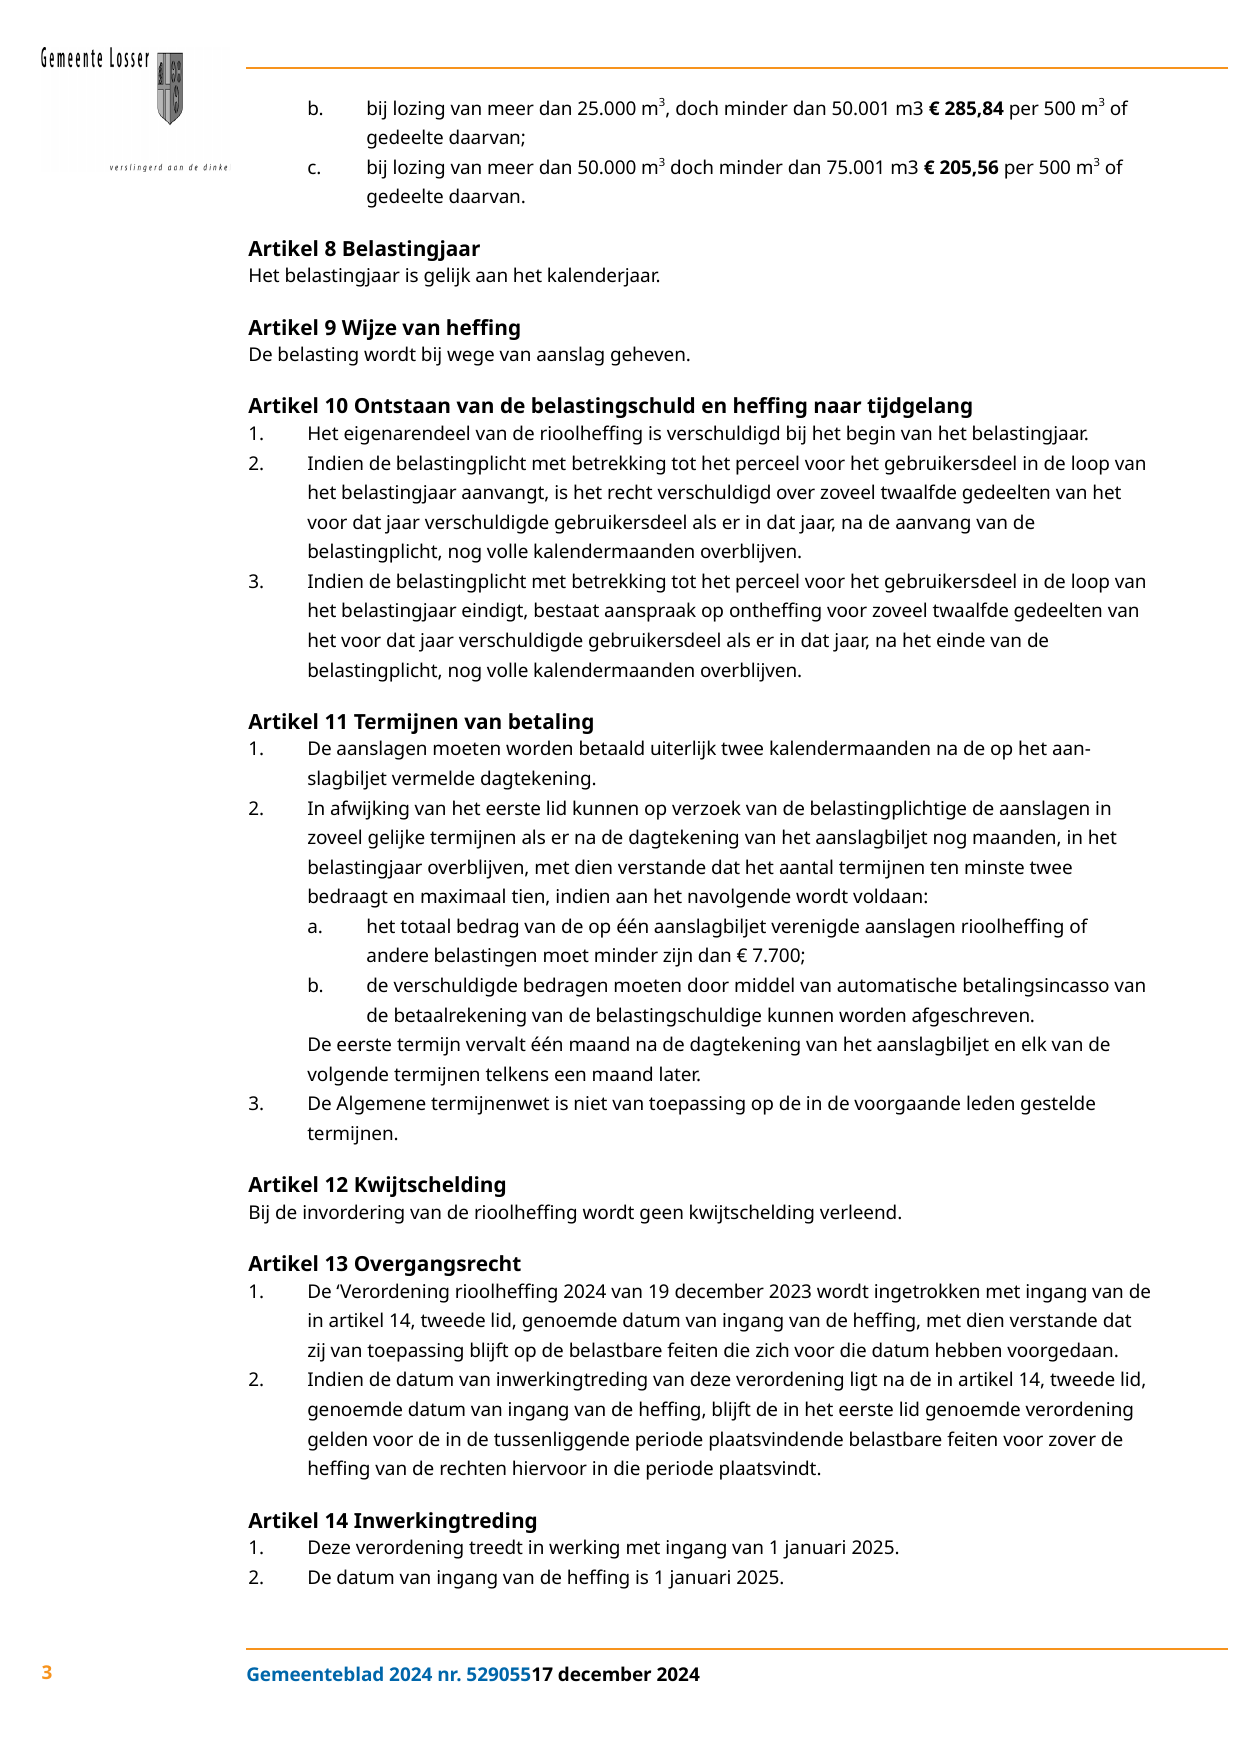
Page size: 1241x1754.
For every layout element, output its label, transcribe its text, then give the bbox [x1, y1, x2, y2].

text Bij de invordering van de rioolheffing wordt geen kwijtschelding verleend. [248, 1199, 1152, 1225]
list Indien de belastingplicht met betrekking tot het perceel voor het gebruikersdeel in de loop van het belastingjaar eindigt, bestaat aanspraak op ontheffing voor zoveel twaalfde gedeelten van het voor dat jaar verschuldigde gebruikersdeel als er in dat jaar, na het einde van de belastingplicht, nog volle kalendermaanden overblijven. [248, 568, 1152, 682]
list het totaal bedrag van de op één aanslagbiljet verenigde aanslagen rioolheffing of andere belastingen moet minder zijn dan € 7.700; [307, 913, 1152, 968]
list bij lozing van meer dan 25.000 m3, doch minder dan 50.001 m3 € 285,84 per 500 m3 of gedeelte daarvan; [307, 95, 1152, 150]
list De Algemene termijnenwet is niet van toepassing op de in de voorgaande leden gestelde termijnen. [248, 1091, 1152, 1146]
text Artikel 9 Wijze van heffing [248, 313, 1152, 341]
text Artikel 13 Overgangsrecht [248, 1249, 1152, 1278]
text Artikel 14 Inwerkingtreding [248, 1506, 1152, 1534]
text Artikel 10 Ontstaan van de belastingschuld en heffing naar tijdgelang [248, 392, 1152, 420]
text Artikel 8 Belastingjaar [248, 234, 1152, 262]
list Deze verordening treedt in werking met ingang van 1 januari 2025. [248, 1534, 1152, 1560]
list de verschuldigde bedragen moeten door middel van automatische betalingsincasso van de betaalrekening van de belastingschuldige kunnen worden afgeschreven. [307, 972, 1152, 1028]
list Het eigenarendeel van de rioolheffing is verschuldigd bij het begin van het belastingjaar. [248, 420, 1152, 446]
text De belasting wordt bij wege van aanslag geheven. [248, 341, 1152, 367]
text Artikel 12 Kwijtschelding [248, 1171, 1152, 1199]
text Het belastingjaar is gelijk aan het kalenderjaar. [248, 262, 1152, 288]
list Indien de datum van inwerkingtreding van deze verordening ligt na de in artikel 14, tweede lid, genoemde datum van ingang van de heffing, blijft de in het eerste lid genoemde verordening gelden voor de in de tussenliggende periode plaatsvindende belastbare feiten voor zover de heffing van de rechten hiervoor in die periode plaatsvindt. [248, 1367, 1152, 1481]
list De aanslagen moeten worden betaald uiterlijk twee kalendermaanden na de op het aan-slagbiljet vermelde dagtekening. [248, 736, 1152, 791]
list De ‘Verordening rioolheffing 2024 van 19 december 2023 wordt ingetrokken met ingang van de in artikel 14, tweede lid, genoemde datum van ingang van de heffing, met dien verstande dat zij van toepassing blijft op de belastbare feiten die zich voor die datum hebben voorgedaan. [248, 1278, 1152, 1363]
picture [41, 47, 231, 172]
list De eerste termijn vervalt één maand na de dagtekening van het aanslagbiljet en elk van de volgende termijnen telkens een maand later. [248, 1031, 1152, 1087]
list In afwijking van het eerste lid kunnen op verzoek van de belastingplichtige de aanslagen in zoveel gelijke termijnen als er na de dagtekening van het aanslagbiljet nog maanden, in het belastingjaar overblijven, met dien verstande dat het aantal termijnen ten minste twee bedraagt en maximaal tien, indien aan het navolgende wordt voldaan: [248, 795, 1152, 909]
list De datum van ingang van de heffing is 1 januari 2025. [248, 1564, 1152, 1589]
text Artikel 11 Termijnen van betaling [248, 707, 1152, 736]
list bij lozing van meer dan 50.000 m3 doch minder dan 75.001 m3 € 205,56 per 500 m3 of gedeelte daarvan. [307, 154, 1152, 209]
list Indien de belastingplicht met betrekking tot het perceel voor het gebruikersdeel in de loop van het belastingjaar aanvangt, is het recht verschuldigd over zoveel twaalfde gedeelten van het voor dat jaar verschuldigde gebruikersdeel als er in dat jaar, na de aanvang van de belastingplicht, nog volle kalendermaanden overblijven. [248, 450, 1152, 564]
